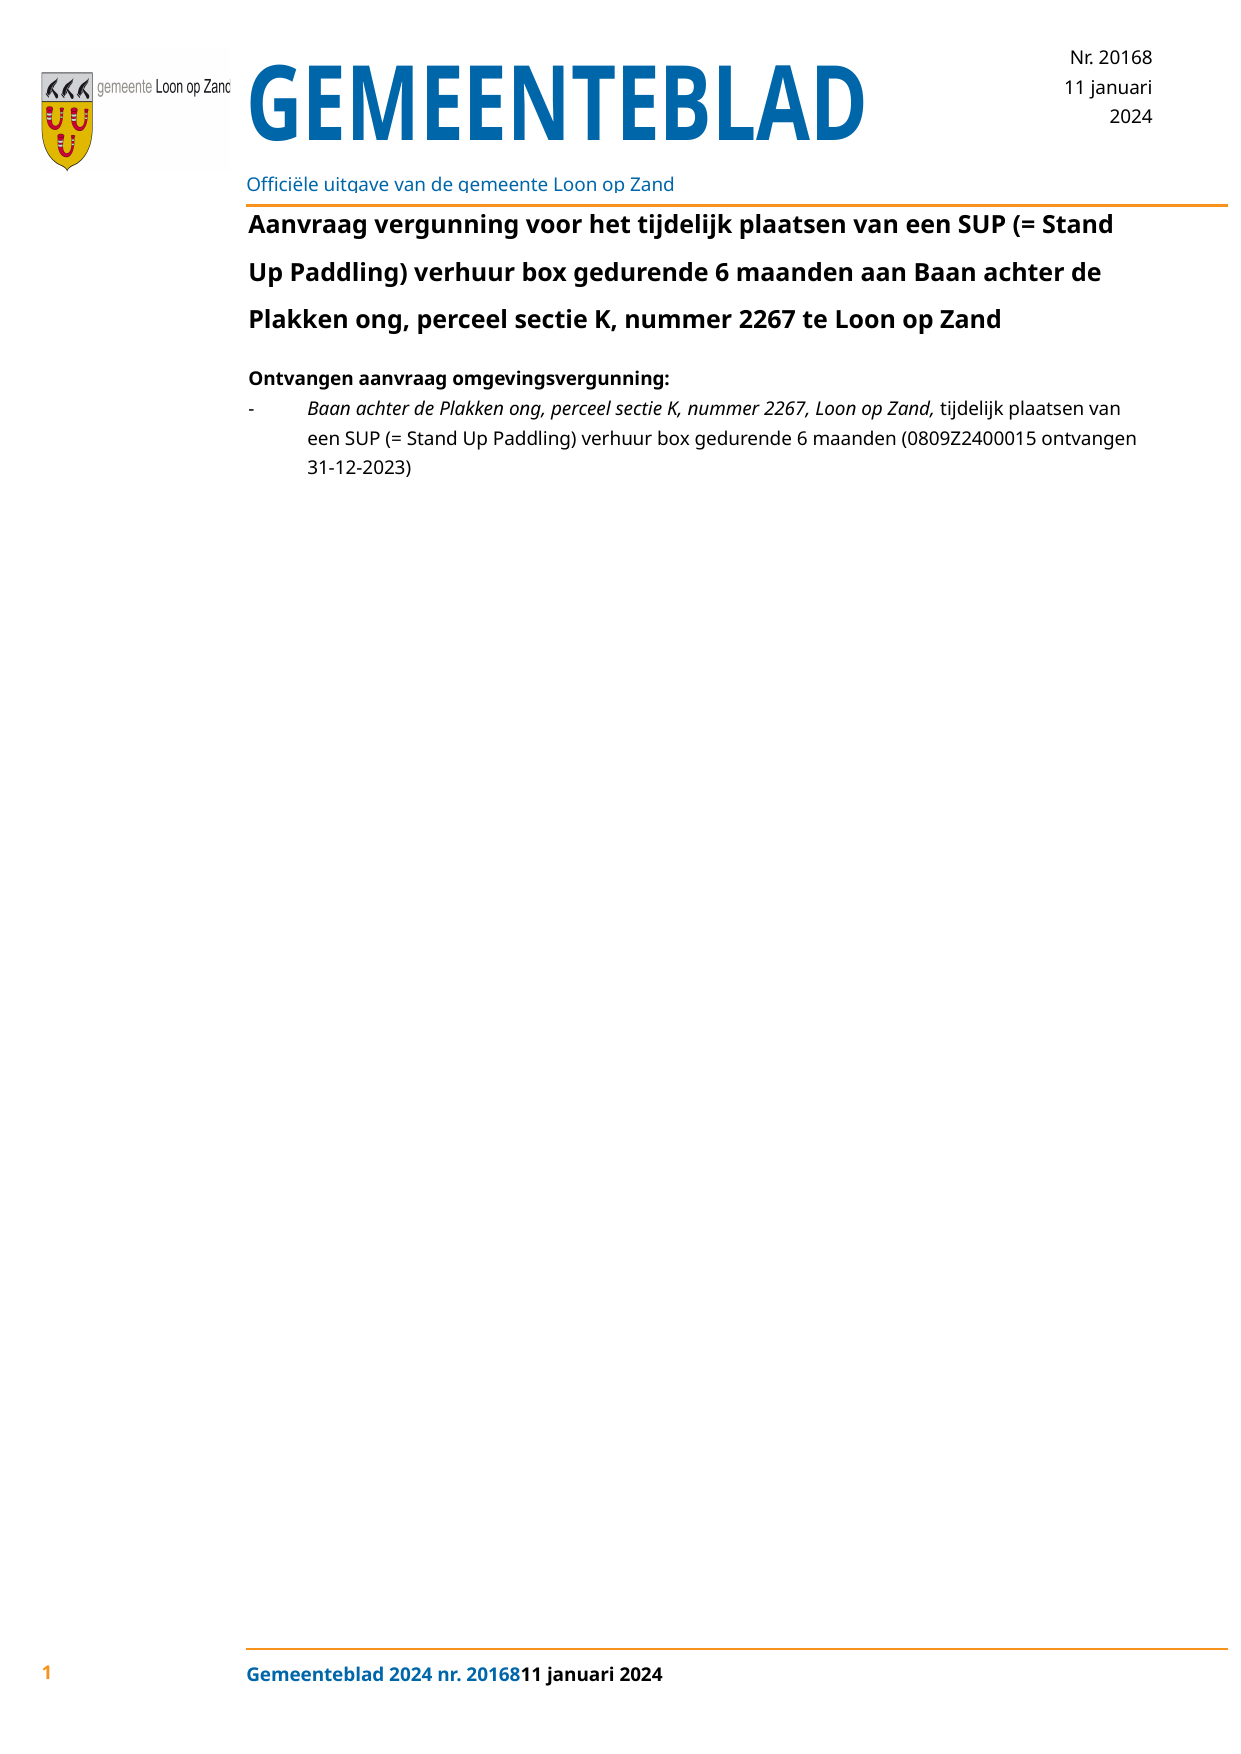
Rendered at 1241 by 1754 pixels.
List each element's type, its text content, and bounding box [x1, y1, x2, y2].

text Aanvraag vergunning voor het tijdelijk plaatsen van een SUP (= Stand Up Paddling) verhuur box gedurende 6 maanden aan Baan achter de Plakken ong, perceel sectie K, nummer 2267 te Loon op Zand [248, 207, 1152, 336]
picture [41, 47, 231, 172]
list Baan achter de Plakken ong, perceel sectie K, nummer 2267, Loon op Zand, tijdelijk plaatsen van een SUP (= Stand Up Paddling) verhuur box gedurende 6 maanden (0809Z2400015 ontvangen 31-12-2023) [248, 395, 1152, 480]
text Ontvangen aanvraag omgevingsvergunning: [248, 366, 1152, 391]
